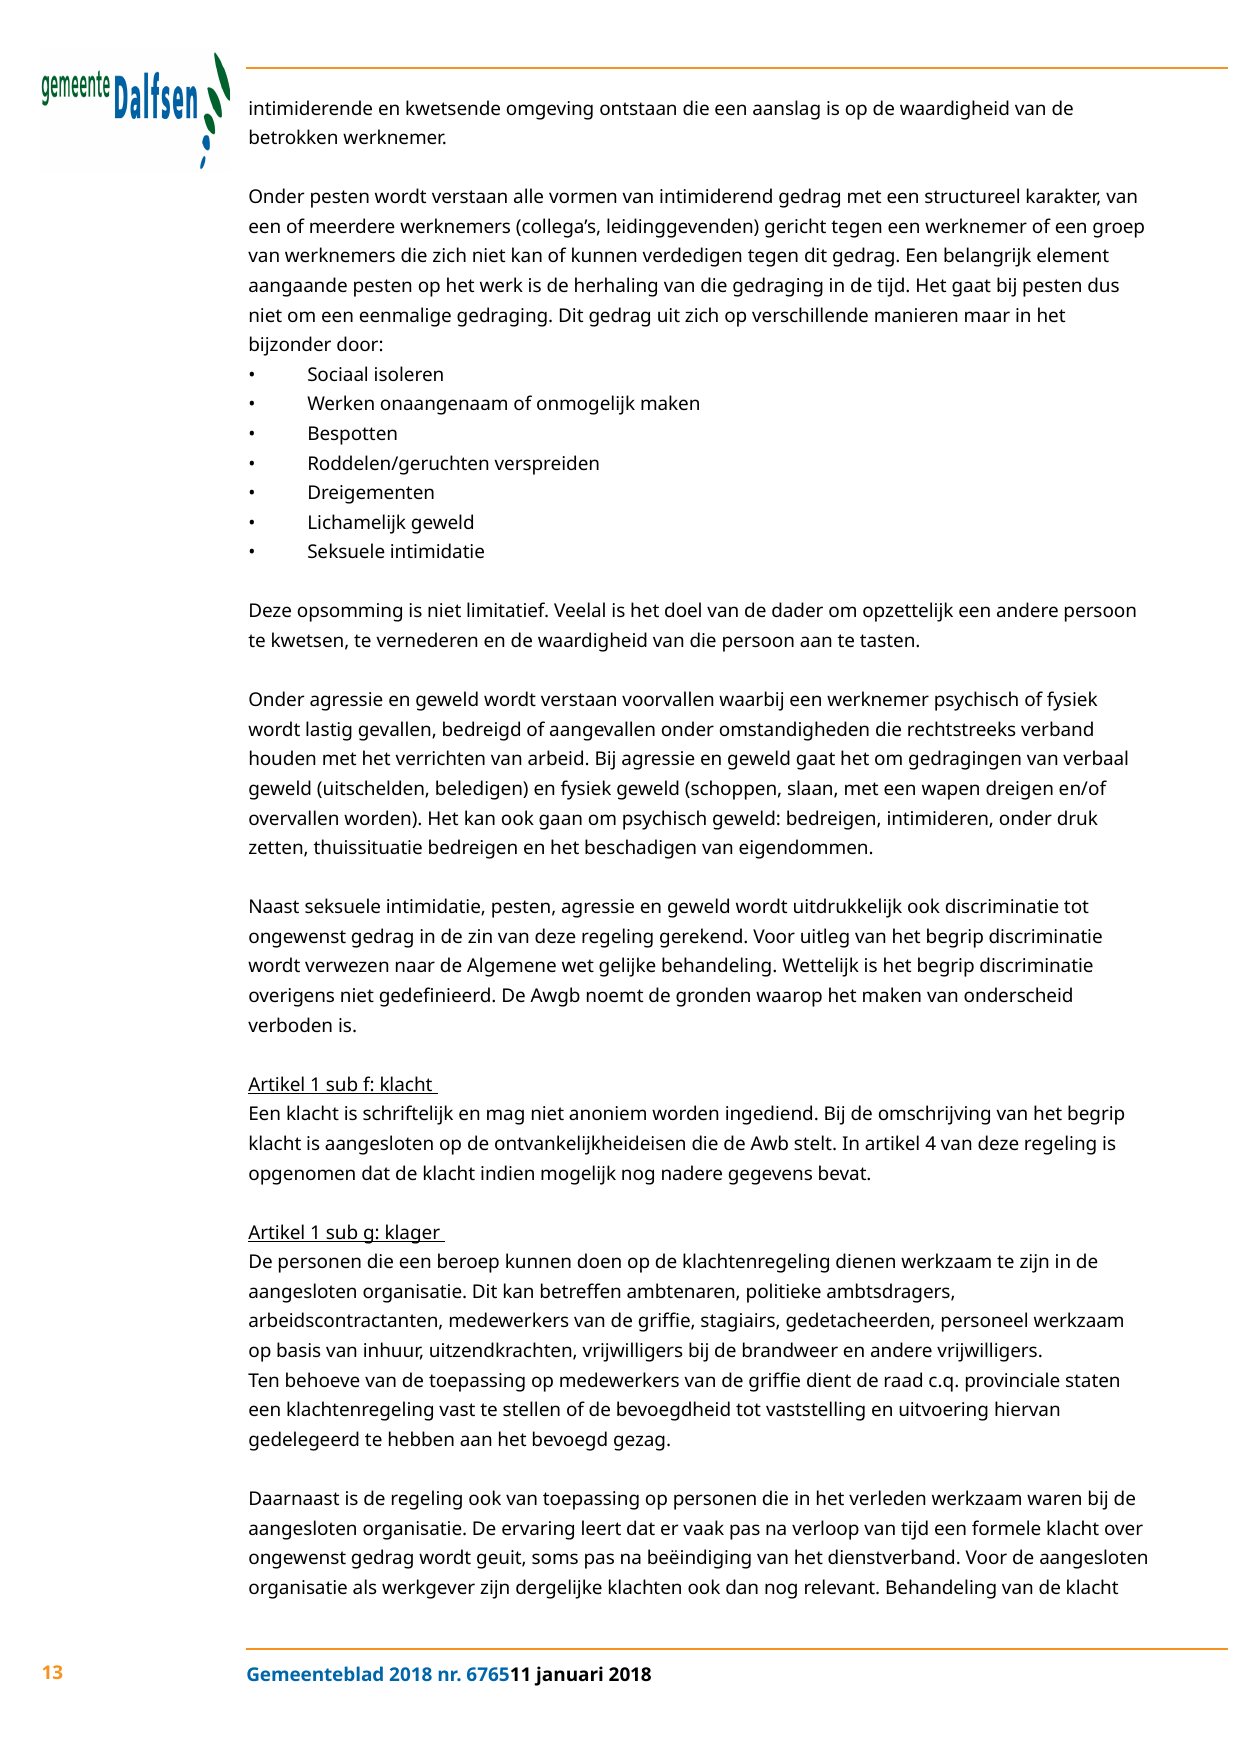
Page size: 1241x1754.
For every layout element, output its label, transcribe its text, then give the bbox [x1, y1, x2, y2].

text De personen die een beroep kunnen doen op de klachtenregeling dienen werkzaam te zijn in de aangesloten organisatie. Dit kan betreffen ambtenaren, politieke ambtsdragers, arbeidscontractanten, medewerkers van de griffie, stagiairs, gedetacheerden, personeel werkzaam op basis van inhuur, uitzendkrachten, vrijwilligers bij de brandweer en andere vrijwilligers. [248, 1248, 1152, 1363]
text Daarnaast is de regeling ook van toepassing op personen die in het verleden werkzaam waren bij de aangesloten organisatie. De ervaring leert dat er vaak pas na verloop van tijd een formele klacht over ongewenst gedrag wordt geuit, soms pas na beëindiging van het dienstverband. Voor de aangesloten organisatie als werkgever zijn dergelijke klachten ook dan nog relevant. Behandeling van de klacht [248, 1485, 1152, 1600]
text Ten behoeve van de toepassing op medewerkers van de griffie dient de raad c.q. provinciale staten een klachtenregeling vast te stellen of de bevoegdheid tot vaststelling en uitvoering hiervan gedelegeerd te hebben aan het bevoegd gezag. [248, 1367, 1152, 1452]
text Artikel 1 sub g: klager [248, 1219, 1152, 1245]
text Onder agressie en geweld wordt verstaan voorvallen waarbij een werknemer psychisch of fysiek wordt lastig gevallen, bedreigd of aangevallen onder omstandigheden die rechtstreeks verband houden met het verrichten van arbeid. Bij agressie en geweld gaat het om gedragingen van verbaal geweld (uitschelden, beledigen) en fysiek geweld (schoppen, slaan, met een wapen dreigen en/of overvallen worden). Het kan ook gaan om psychisch geweld: bedreigen, intimideren, onder druk zetten, thuissituatie bedreigen en het beschadigen van eigendommen. [248, 686, 1152, 860]
list Bespotten [248, 420, 1152, 446]
list Dreigementen [248, 479, 1152, 505]
list Roddelen/geruchten verspreiden [248, 450, 1152, 476]
list Seksuele intimidatie [248, 538, 1152, 564]
text Artikel 1 sub f: klacht [248, 1071, 1152, 1097]
list Lichamelijk geweld [248, 509, 1152, 535]
list Werken onaangenaam of onmogelijk maken [248, 391, 1152, 416]
text Een klacht is schriftelijk en mag niet anoniem worden ingediend. Bij de omschrijving van het begrip klacht is aangesloten op de ontvankelijkheideisen die de Awb stelt. In artikel 4 van deze regeling is opgenomen dat de klacht indien mogelijk nog nadere gegevens bevat. [248, 1101, 1152, 1186]
text Deze opsomming is niet limitatief. Veelal is het doel van de dader om opzettelijk een andere persoon te kwetsen, te vernederen en de waardigheid van die persoon aan te tasten. [248, 598, 1152, 653]
text intimiderende en kwetsende omgeving ontstaan die een aanslag is op de waardigheid van de betrokken werknemer. [248, 95, 1152, 150]
text Naast seksuele intimidatie, pesten, agressie en geweld wordt uitdrukkelijk ook discriminatie tot ongewenst gedrag in de zin van deze regeling gerekend. Voor uitleg van het begrip discriminatie wordt verwezen naar de Algemene wet gelijke behandeling. Wettelijk is het begrip discriminatie overigens niet gedefinieerd. De Awgb noemt de gronden waarop het maken van onderscheid verboden is. [248, 893, 1152, 1038]
list Sociaal isoleren [248, 361, 1152, 387]
picture [41, 47, 231, 172]
text Onder pesten wordt verstaan alle vormen van intimiderend gedrag met een structureel karakter, van een of meerdere werknemers (collega’s, leidinggevenden) gericht tegen een werknemer of een groep van werknemers die zich niet kan of kunnen verdedigen tegen dit gedrag. Een belangrijk element aangaande pesten op het werk is de herhaling van die gedraging in de tijd. Het gaat bij pesten dus niet om een eenmalige gedraging. Dit gedrag uit zich op verschillende manieren maar in het bijzonder door: [248, 183, 1152, 357]
